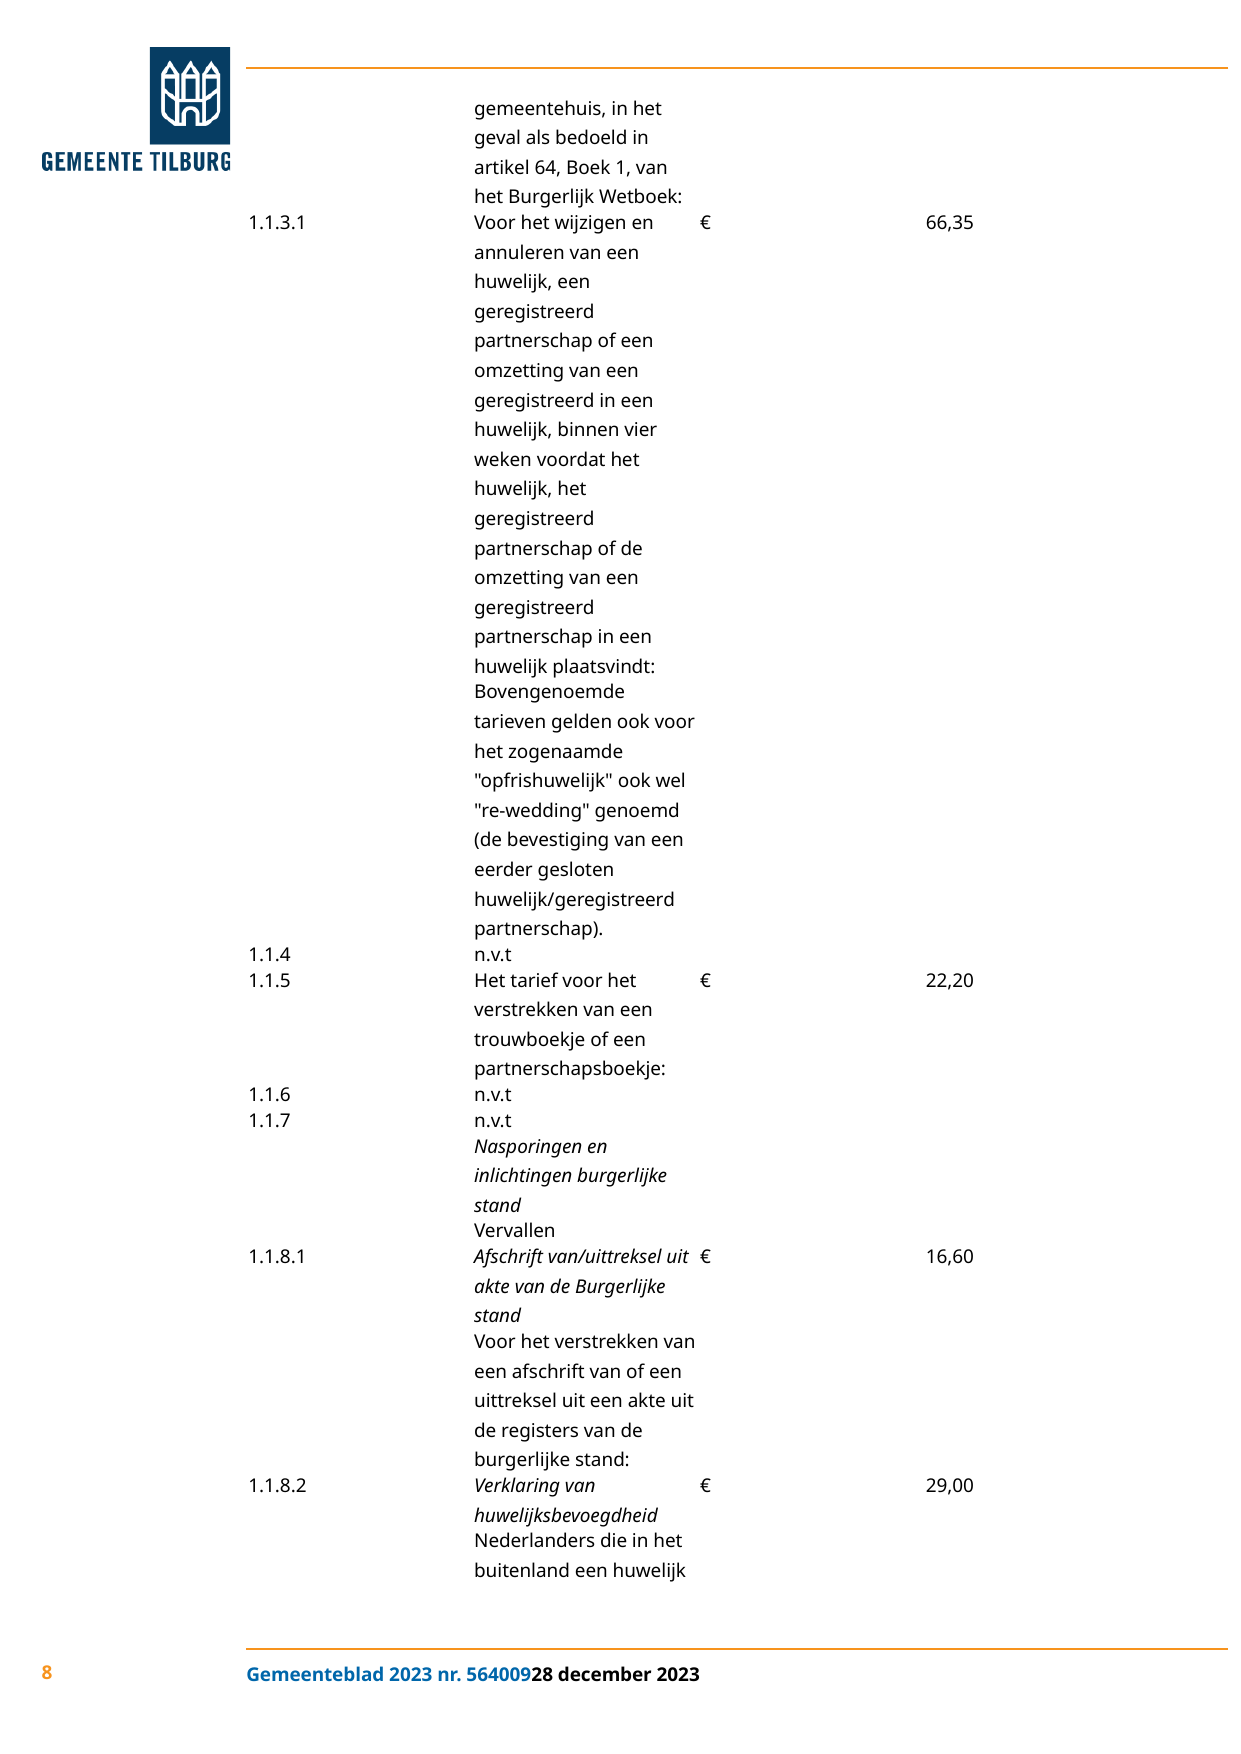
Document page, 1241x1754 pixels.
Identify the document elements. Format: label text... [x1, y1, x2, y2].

table_cell 29,00 [926, 1473, 1152, 1583]
table_cell Voor het wijzigen en annuleren van een huwelijk, een geregistreerd partnerschap of een omzetting van een geregistreerd in een huwelijk, binnen vier weken voordat het huwelijk, het geregistreerd partnerschap of de omzetting van een geregistreerd partnerschap in een huwelijk plaatsvindt: [474, 209, 700, 679]
table_cell Nasporingen en inlichtingen burgerlijke stand [474, 1133, 700, 1218]
table_cell € [700, 1473, 926, 1583]
table_cell [700, 95, 926, 209]
table_cell € [700, 1244, 926, 1472]
table_cell [700, 941, 926, 967]
table_cell [926, 941, 1152, 967]
table_cell 1.1.4 [248, 941, 474, 967]
table_cell 66,35 [926, 209, 1152, 679]
table_cell [700, 1133, 926, 1243]
table_cell n.v.t [474, 941, 700, 967]
table_cell Het tarief voor het verstrekken van een trouwboekje of een partnerschapsboekje: [474, 967, 700, 1081]
table_cell 16,60 [926, 1244, 1152, 1472]
table_cell 1.1.3.1 [248, 209, 474, 941]
table_cell 1.1.5 [248, 967, 474, 1081]
table_cell Voor het verstrekken van een afschrift van of een uittreksel uit een akte uit de registers van de burgerlijke stand: [474, 1328, 700, 1472]
table_cell [926, 1133, 1152, 1243]
table_cell n.v.t [474, 1081, 700, 1107]
table_cell [700, 679, 926, 941]
table_cell Verklaring van huwelijksbevoegdheid [474, 1473, 700, 1528]
table_cell Afschrift van/uittreksel uit akte van de Burgerlijke stand [474, 1244, 700, 1328]
table_cell 1.1.8.2 [248, 1473, 474, 1583]
table_cell [248, 1133, 474, 1243]
table_cell Bovengenoemde tarieven gelden ook voor het zogenaamde "opfrishuwelijk" ook wel "re-wedding" genoemd (de bevestiging van een eerder gesloten huwelijk/geregistreerd partnerschap). [474, 679, 700, 941]
table_cell 1.1.6 [248, 1081, 474, 1107]
table_cell gemeentehuis, in het geval als bedoeld in artikel 64, Boek 1, van het Burgerlijk Wetboek: [474, 95, 700, 209]
table_cell [926, 1107, 1152, 1133]
table_cell 1.1.7 [248, 1107, 474, 1133]
table_cell 22,20 [926, 967, 1152, 1081]
table_cell [700, 1107, 926, 1133]
table_cell [700, 1081, 926, 1107]
table_cell [248, 95, 474, 209]
table_cell [926, 1081, 1152, 1107]
table_cell € [700, 967, 926, 1081]
picture [41, 47, 231, 172]
table_cell n.v.t [474, 1107, 700, 1133]
table_cell 1.1.8.1 [248, 1244, 474, 1472]
table_cell [926, 679, 1152, 941]
table_cell [926, 95, 1152, 209]
table_cell € [700, 209, 926, 679]
table_cell Nederlanders die in het buitenland een huwelijk [474, 1528, 700, 1583]
table_cell Vervallen [474, 1218, 700, 1243]
